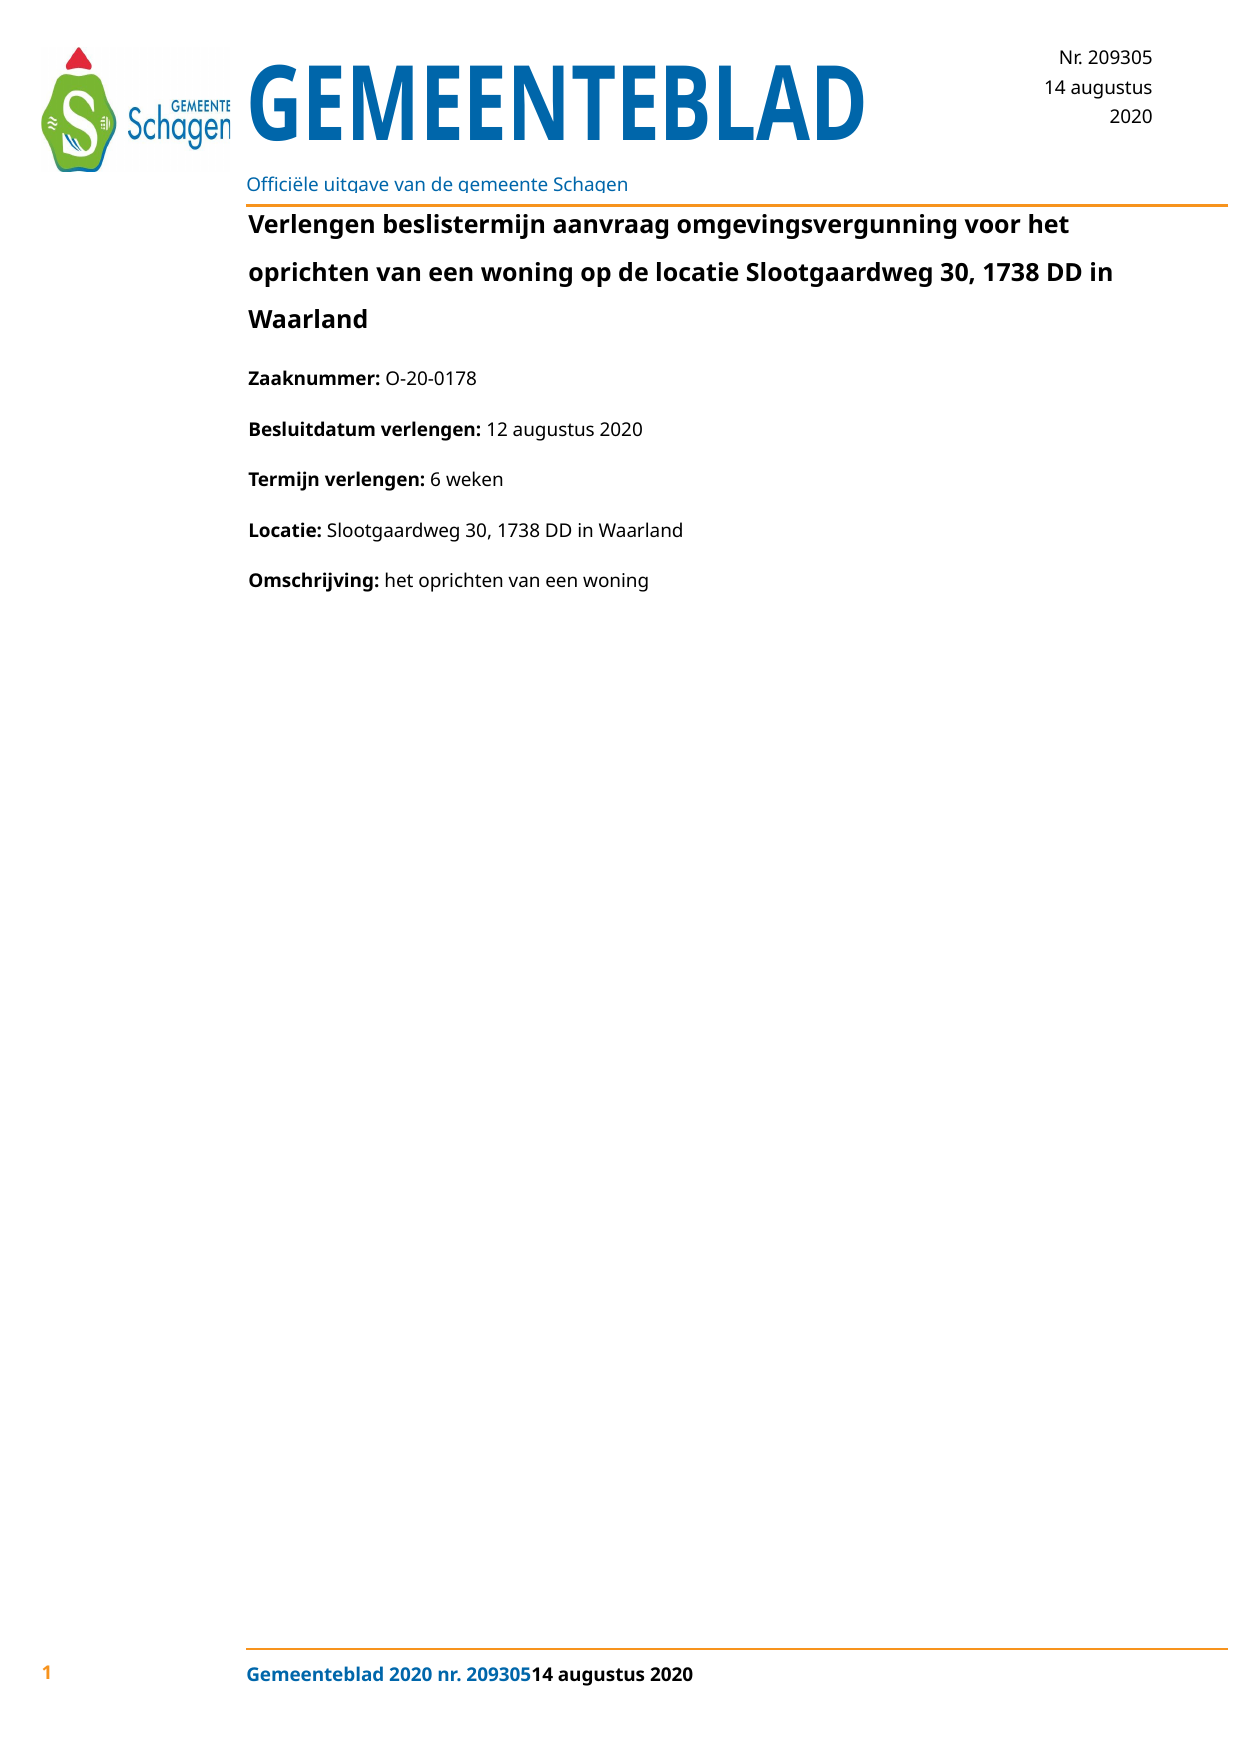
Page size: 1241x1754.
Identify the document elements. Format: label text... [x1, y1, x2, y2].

text Termijn verlengen: 6 weken [248, 466, 1152, 492]
text Omschrijving: het oprichten van een woning [248, 567, 1152, 593]
picture [41, 47, 231, 172]
text Zaaknummer: O-20-0178 [248, 366, 1152, 391]
text Besluitdatum verlengen: 12 augustus 2020 [248, 416, 1152, 442]
text Locatie: Slootgaardweg 30, 1738 DD in Waarland [248, 517, 1152, 542]
text Verlengen beslistermijn aanvraag omgevingsvergunning voor het oprichten van een woning op de locatie Slootgaardweg 30, 1738 DD in Waarland [248, 207, 1152, 336]
